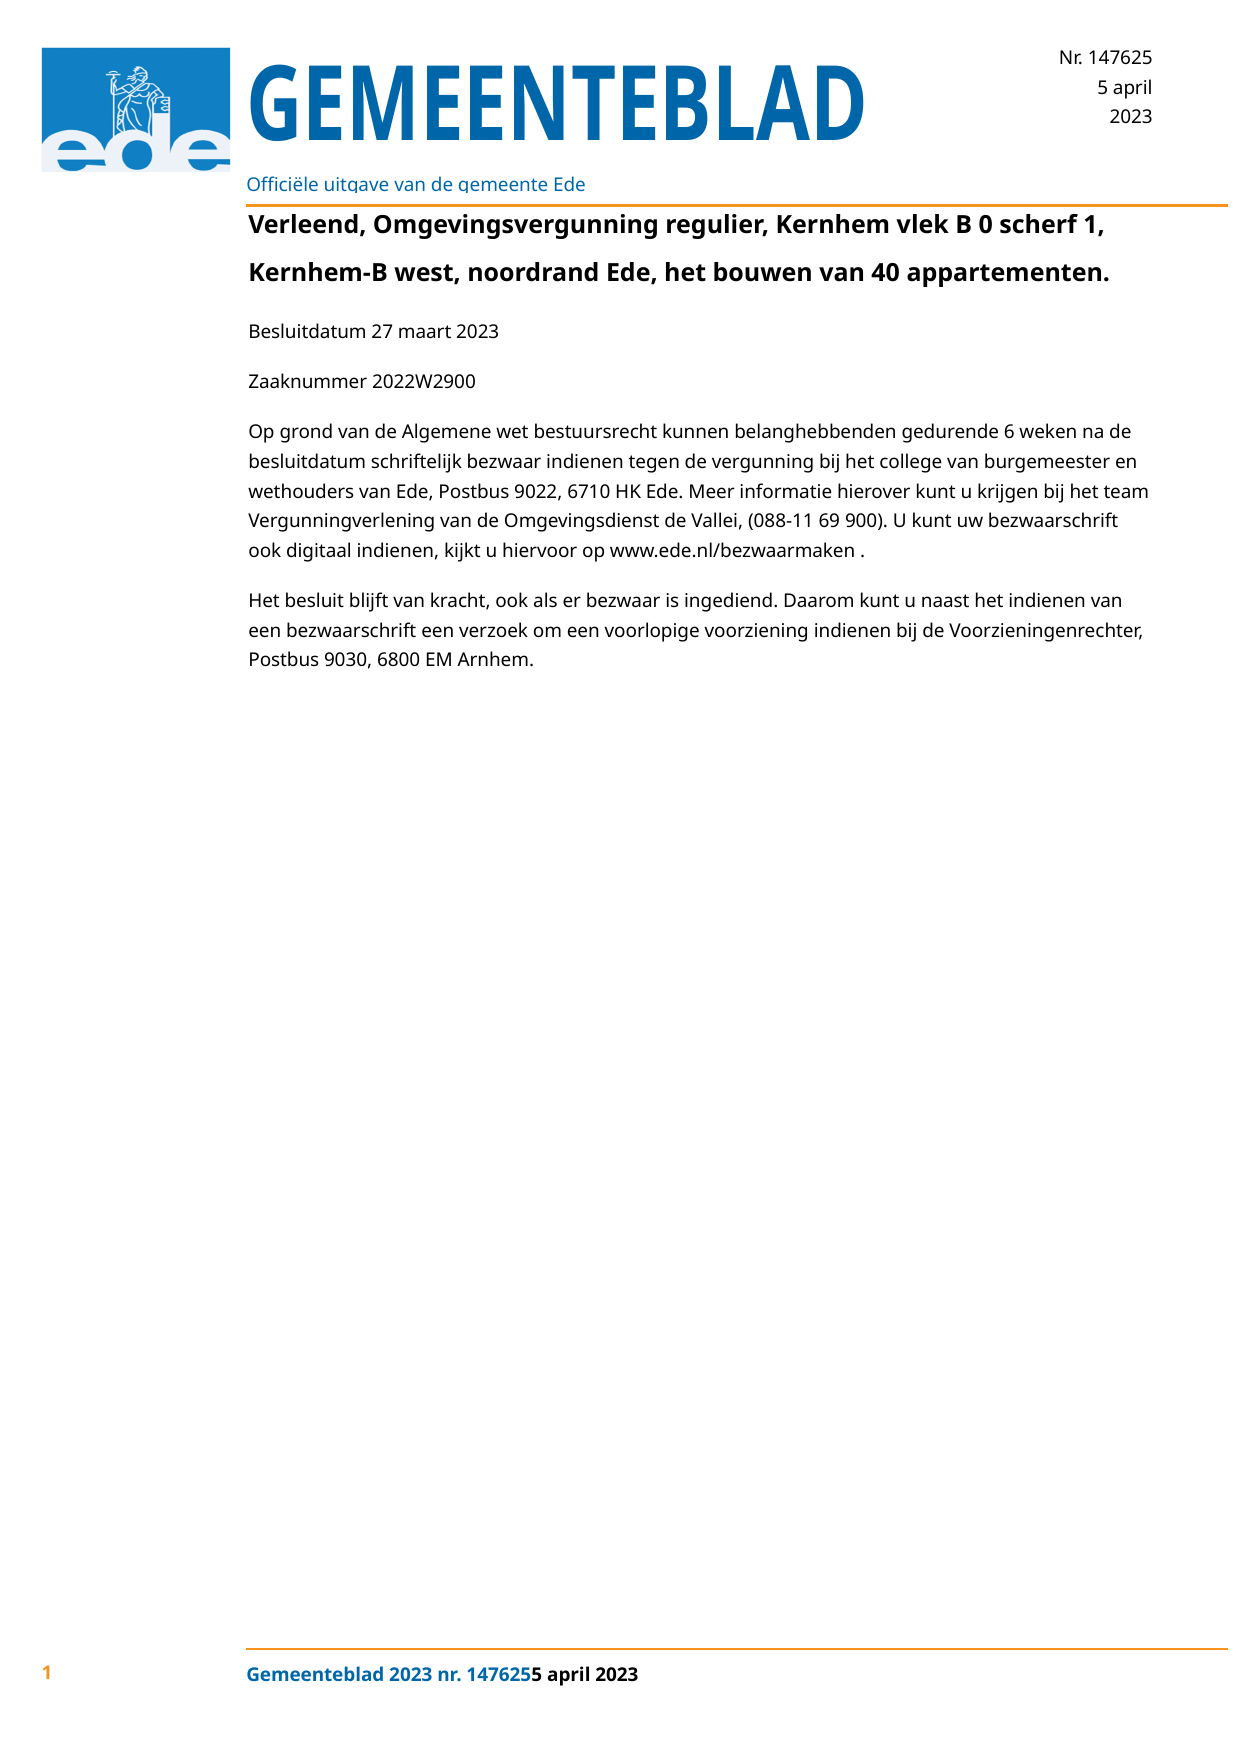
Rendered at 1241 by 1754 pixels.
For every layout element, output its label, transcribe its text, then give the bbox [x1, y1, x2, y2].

text Zaaknummer 2022W2900 [248, 368, 1152, 394]
picture [41, 47, 231, 172]
text Besluitdatum 27 maart 2023 [248, 318, 1152, 344]
text Verleend, Omgevingsvergunning regulier, Kernhem vlek B 0 scherf 1, Kernhem-B west, noordrand Ede, het bouwen van 40 appartementen. [248, 207, 1152, 288]
text Het besluit blijft van kracht, ook als er bezwaar is ingediend. Daarom kunt u naast het indienen van een bezwaarschrift een verzoek om een voorlopige voorziening indienen bij de Voorzieningenrechter, Postbus 9030, 6800 EM Arnhem. [248, 587, 1152, 672]
text Op grond van de Algemene wet bestuursrecht kunnen belanghebbenden gedurende 6 weken na de besluitdatum schriftelijk bezwaar indienen tegen de vergunning bij het college van burgemeester en wethouders van Ede, Postbus 9022, 6710 HK Ede. Meer informatie hierover kunt u krijgen bij het team Vergunningverlening van de Omgevingsdienst de Vallei, (088-11 69 900). U kunt uw bezwaarschrift ook digitaal indienen, kijkt u hiervoor op www.ede.nl/bezwaarmaken . [248, 419, 1152, 563]
